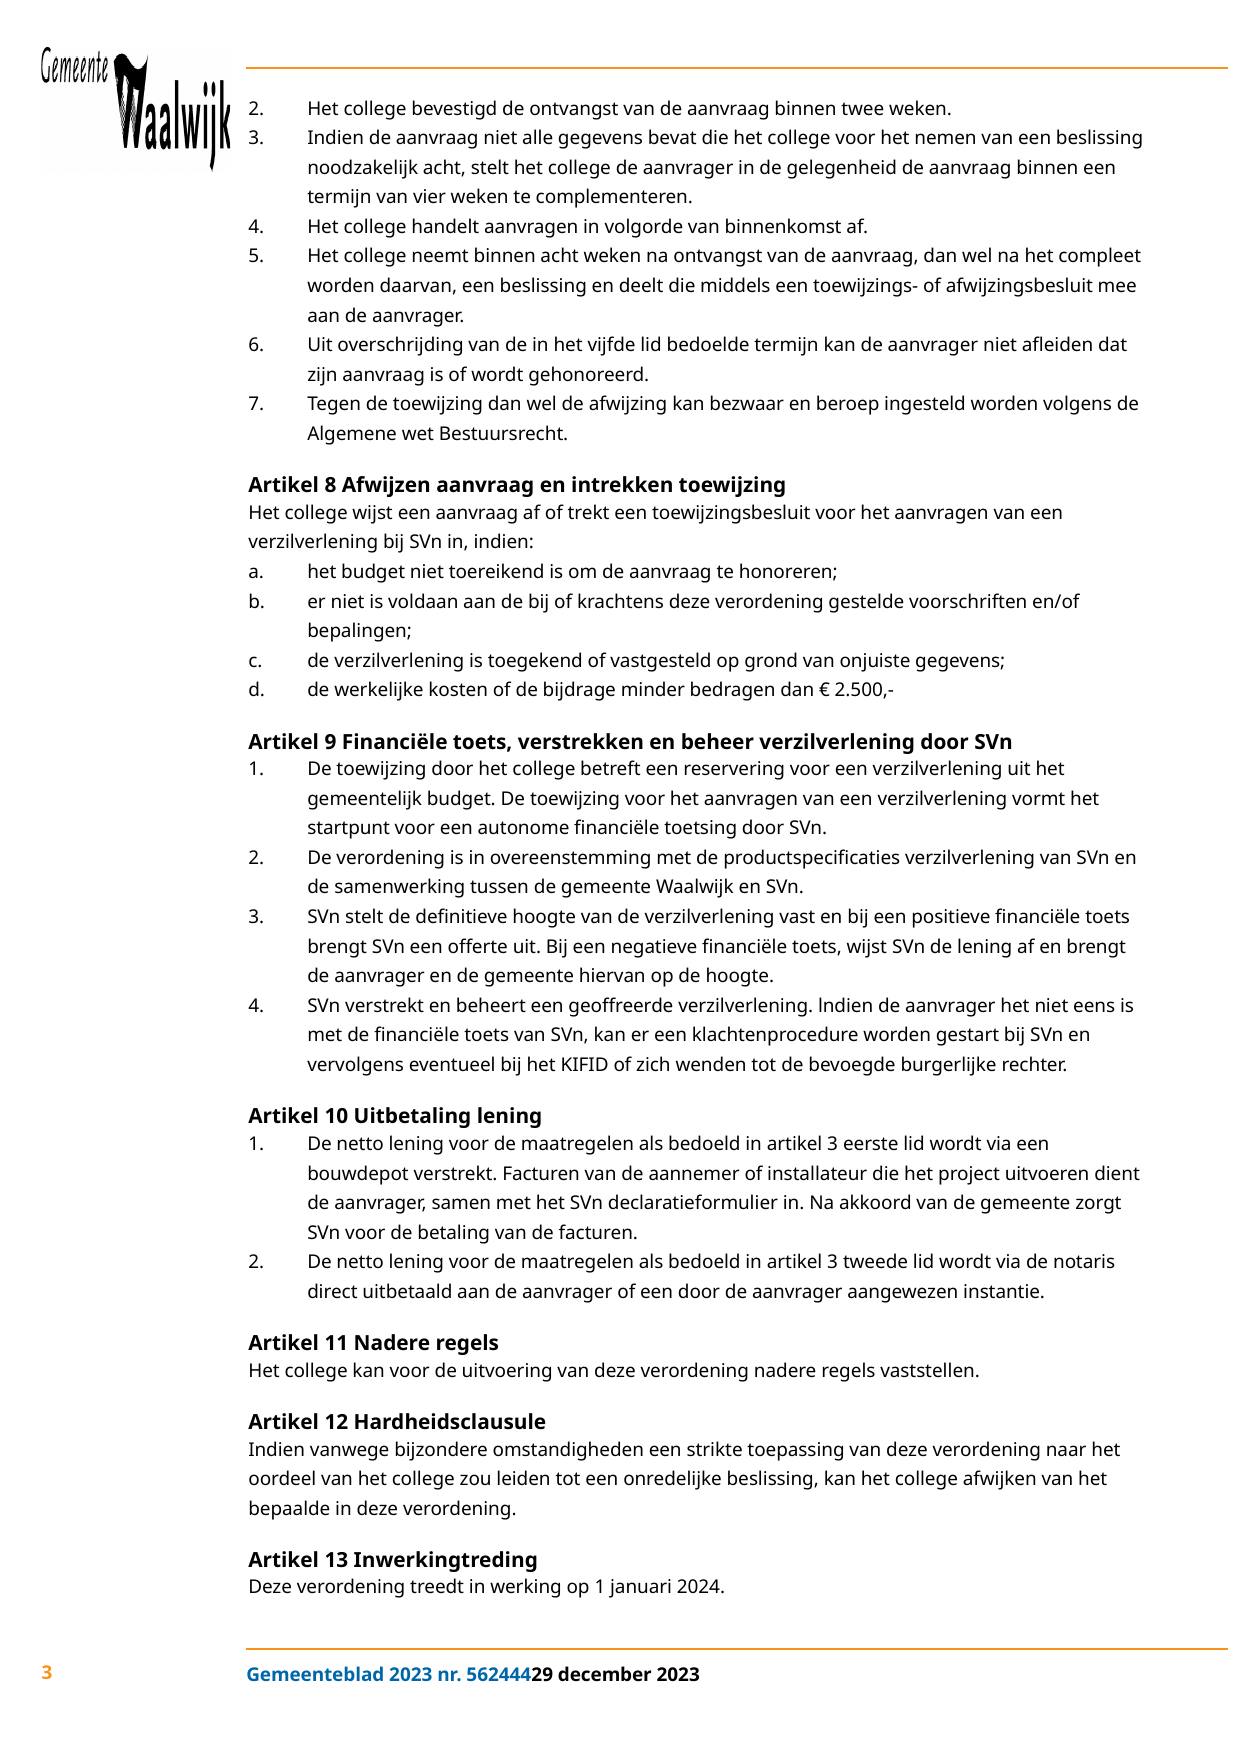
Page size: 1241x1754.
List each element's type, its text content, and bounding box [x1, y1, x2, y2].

list Tegen de toewijzing dan wel de afwijzing kan bezwaar en beroep ingesteld worden volgens de Algemene wet Bestuursrecht. [248, 391, 1152, 446]
text Artikel 11 Nadere regels [248, 1328, 1152, 1357]
text Het college wijst een aanvraag af of trekt een toewijzingsbesluit voor het aanvragen van een verzilverlening bij SVn in, indien: [248, 499, 1152, 554]
list De netto lening voor de maatregelen als bedoeld in artikel 3 tweede lid wordt via de notaris direct uitbetaald aan de aanvrager of een door de aanvrager aangewezen instantie. [248, 1248, 1152, 1304]
list De netto lening voor de maatregelen als bedoeld in artikel 3 eerste lid wordt via een bouwdepot verstrekt. Facturen van de aannemer of installateur die het project uitvoeren dient de aanvrager, samen met het SVn declaratieformulier in. Na akkoord van de gemeente zorgt SVn voor de betaling van de facturen. [248, 1130, 1152, 1244]
text Indien vanwege bijzondere omstandigheden een strikte toepassing van deze verordening naar het oordeel van het college zou leiden tot een onredelijke beslissing, kan het college afwijken van het bepaalde in deze verordening. [248, 1436, 1152, 1521]
list de werkelijke kosten of de bijdrage minder bedragen dan € 2.500,- [248, 677, 1152, 702]
list Het college handelt aanvragen in volgorde van binnenkomst af. [248, 213, 1152, 239]
text Het college kan voor de uitvoering van deze verordening nadere regels vaststellen. [248, 1357, 1152, 1383]
text Artikel 8 Afwijzen aanvraag en intrekken toewijzing [248, 471, 1152, 499]
text Artikel 12 Hardheidsclausule [248, 1407, 1152, 1436]
list het budget niet toereikend is om de aanvraag te honoreren; [248, 558, 1152, 584]
list De toewijzing door het college betreft een reservering voor een verzilverlening uit het gemeentelijk budget. De toewijzing voor het aanvragen van een verzilverlening vormt het startpunt voor een autonome financiële toetsing door SVn. [248, 755, 1152, 840]
list Uit overschrijding van de in het vijfde lid bedoelde termijn kan de aanvrager niet afleiden dat zijn aanvraag is of wordt gehonoreerd. [248, 331, 1152, 387]
list er niet is voldaan aan de bij of krachtens deze verordening gestelde voorschriften en/of bepalingen; [248, 588, 1152, 643]
picture [41, 47, 231, 172]
list Het college bevestigd de ontvangst van de aanvraag binnen twee weken. [248, 95, 1152, 121]
list SVn stelt de definitieve hoogte van de verzilverlening vast en bij een positieve financiële toets brengt SVn een offerte uit. Bij een negatieve financiële toets, wijst SVn de lening af en brengt de aanvrager en de gemeente hiervan op de hoogte. [248, 903, 1152, 988]
list de verzilverlening is toegekend of vastgesteld op grond van onjuiste gegevens; [248, 647, 1152, 673]
list Het college neemt binnen acht weken na ontvangst van de aanvraag, dan wel na het compleet worden daarvan, een beslissing en deelt die middels een toewijzings- of afwijzingsbesluit mee aan de aanvrager. [248, 243, 1152, 328]
list Indien de aanvraag niet alle gegevens bevat die het college voor het nemen van een beslissing noodzakelijk acht, stelt het college de aanvrager in de gelegenheid de aanvraag binnen een termijn van vier weken te complementeren. [248, 124, 1152, 209]
list De verordening is in overeenstemming met de productspecificaties verzilverlening van SVn en de samenwerking tussen de gemeente Waalwijk en SVn. [248, 844, 1152, 899]
list SVn verstrekt en beheert een geoffreerde verzilverlening. lndien de aanvrager het niet eens is met de financiële toets van SVn, kan er een klachtenprocedure worden gestart bij SVn en vervolgens eventueel bij het KIFID of zich wenden tot de bevoegde burgerlijke rechter. [248, 992, 1152, 1077]
text Artikel 10 Uitbetaling lening [248, 1102, 1152, 1130]
text Deze verordening treedt in werking op 1 januari 2024. [248, 1574, 1152, 1599]
text Artikel 9 Financiële toets, verstrekken en beheer verzilverlening door SVn [248, 727, 1152, 755]
text Artikel 13 Inwerkingtreding [248, 1545, 1152, 1574]
